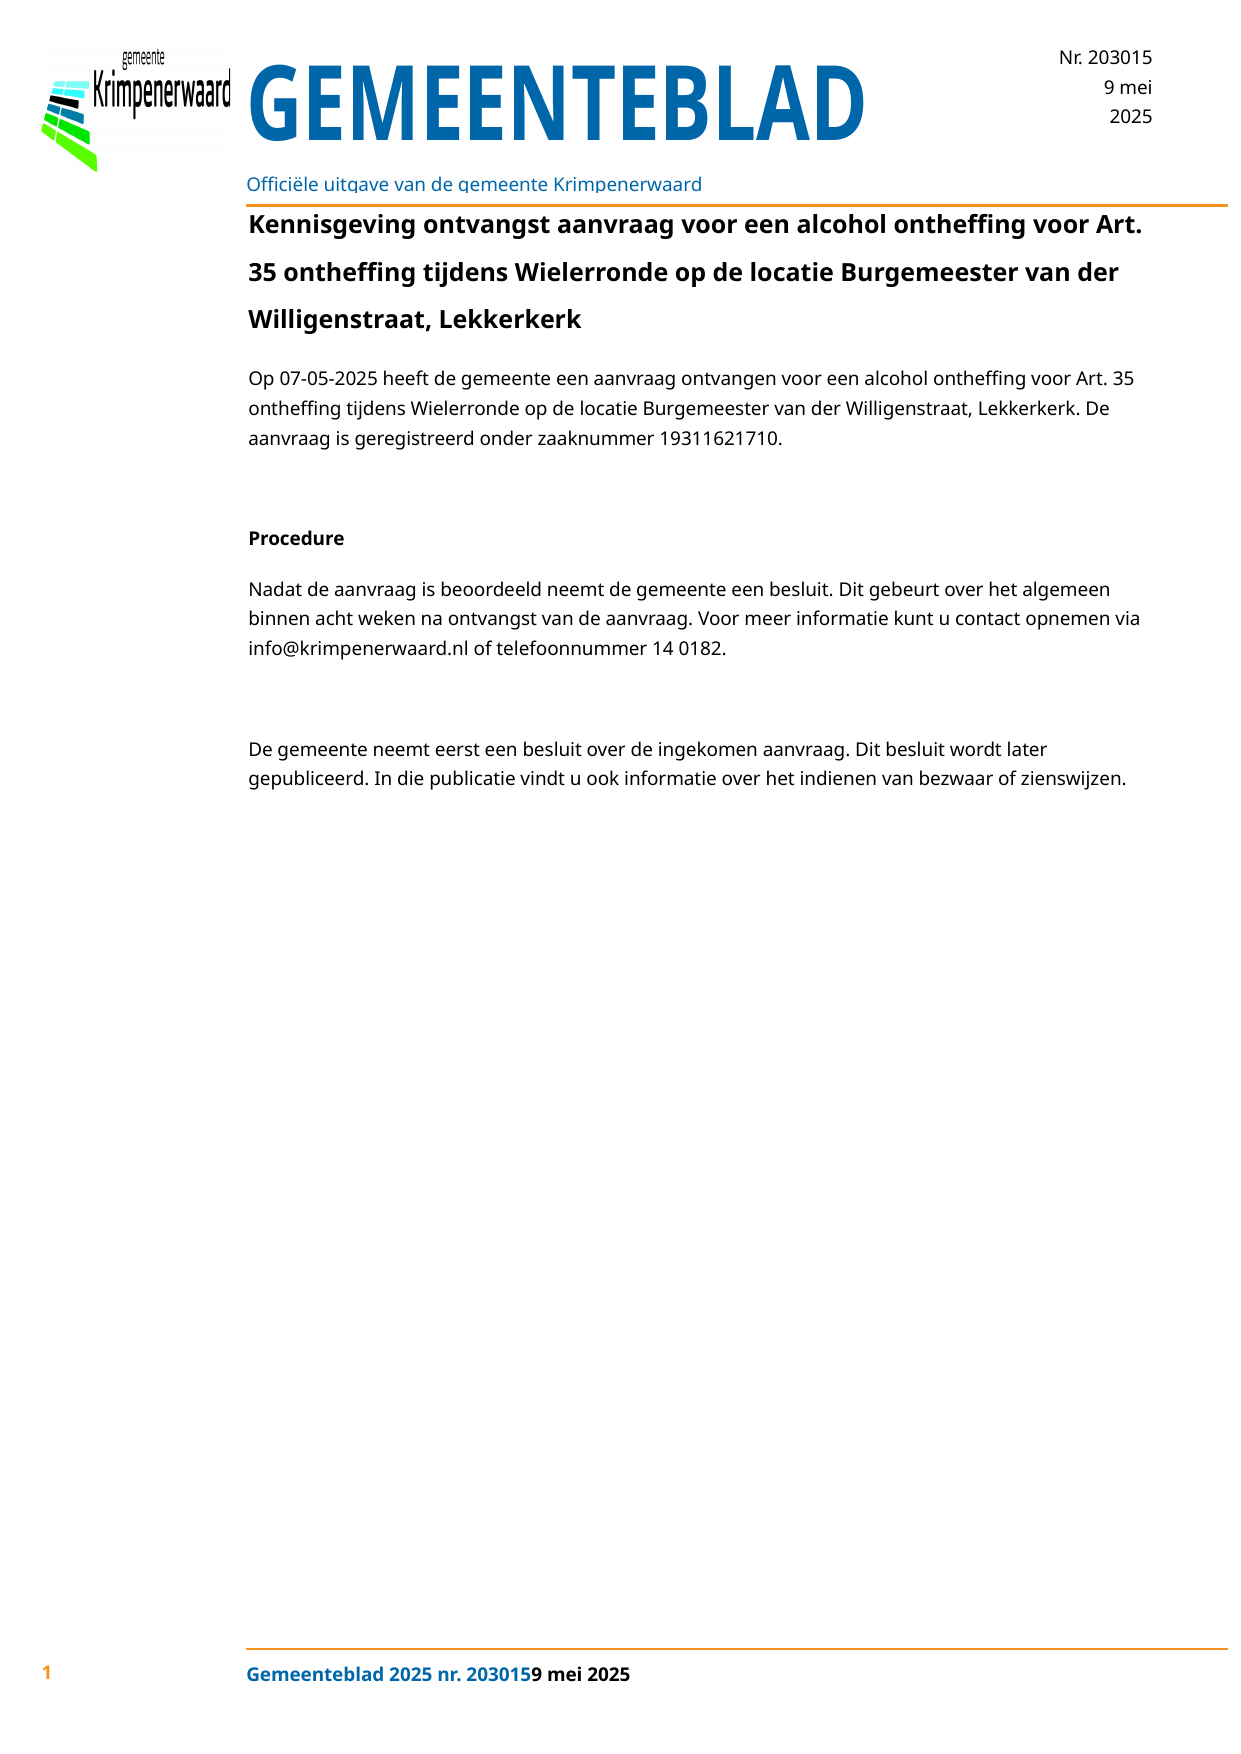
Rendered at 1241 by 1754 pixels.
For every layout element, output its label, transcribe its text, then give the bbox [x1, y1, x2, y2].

text De gemeente neemt eerst een besluit over de ingekomen aanvraag. Dit besluit wordt later gepubliceerd. In die publicatie vindt u ook informatie over het indienen van bezwaar of zienswijzen. [248, 736, 1152, 791]
text Kennisgeving ontvangst aanvraag voor een alcohol ontheffing voor Art. 35 ontheffing tijdens Wielerronde op de locatie Burgemeester van der Willigenstraat, Lekkerkerk [248, 207, 1152, 336]
text Procedure [248, 526, 1152, 551]
picture [41, 47, 231, 172]
text Op 07-05-2025 heeft de gemeente een aanvraag ontvangen voor een alcohol ontheffing voor Art. 35 ontheffing tijdens Wielerronde op de locatie Burgemeester van der Willigenstraat, Lekkerkerk. De aanvraag is geregistreerd onder zaaknummer 19311621710. [248, 366, 1152, 450]
text Nadat de aanvraag is beoordeeld neemt de gemeente een besluit. Dit gebeurt over het algemeen binnen acht weken na ontvangst van de aanvraag. Voor meer informatie kunt u contact opnemen via info@krimpenerwaard.nl of telefoonnummer 14 0182. [248, 576, 1152, 661]
